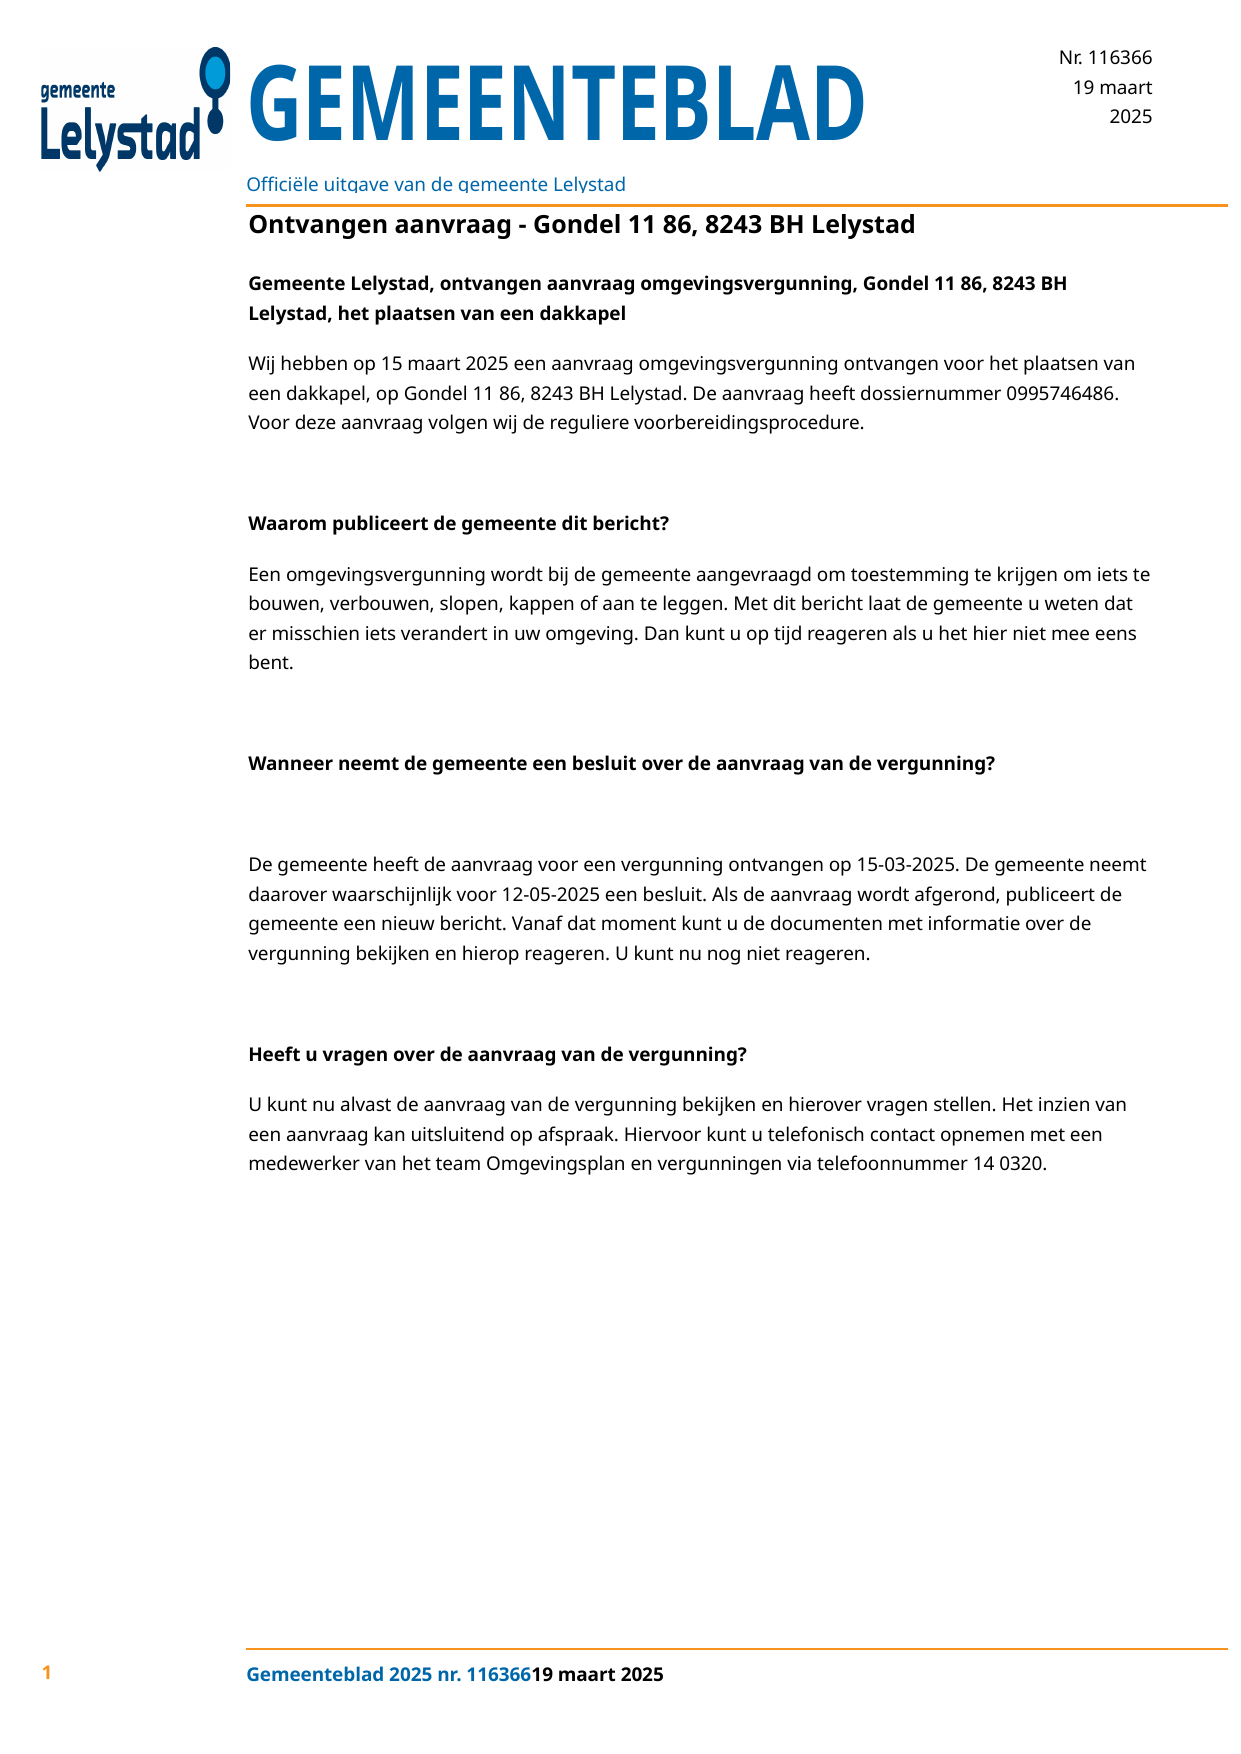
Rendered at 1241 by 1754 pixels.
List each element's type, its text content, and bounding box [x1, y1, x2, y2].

text Waarom publiceert de gemeente dit bericht? [248, 510, 1152, 536]
text Een omgevingsvergunning wordt bij de gemeente aangevraagd om toestemming te krijgen om iets te bouwen, verbouwen, slopen, kappen of aan te leggen. Met dit bericht laat de gemeente u weten dat er misschien iets verandert in uw omgeving. Dan kunt u op tijd reageren als u het hier niet mee eens bent. [248, 561, 1152, 675]
picture [41, 47, 231, 172]
text Heeft u vragen over de aanvraag van de vergunning? [248, 1041, 1152, 1066]
text Ontvangen aanvraag - Gondel 11 86, 8243 BH Lelystad [248, 207, 1152, 241]
text Wij hebben op 15 maart 2025 een aanvraag omgevingsvergunning ontvangen voor het plaatsen van een dakkapel, op Gondel 11 86, 8243 BH Lelystad. De aanvraag heeft dossiernummer 0995746486. Voor deze aanvraag volgen wij de reguliere voorbereidingsprocedure. [248, 350, 1152, 435]
text De gemeente heeft de aanvraag voor een vergunning ontvangen op 15-03-2025. De gemeente neemt daarover waarschijnlijk voor 12-05-2025 een besluit. Als de aanvraag wordt afgerond, publiceert de gemeente een nieuw bericht. Vanaf dat moment kunt u de documenten met informatie over de vergunning bekijken en hierop reageren. U kunt nu nog niet reageren. [248, 851, 1152, 966]
text Gemeente Lelystad, ontvangen aanvraag omgevingsvergunning, Gondel 11 86, 8243 BH Lelystad, het plaatsen van een dakkapel [248, 270, 1152, 326]
text U kunt nu alvast de aanvraag van de vergunning bekijken en hierover vragen stellen. Het inzien van een aanvraag kan uitsluitend op afspraak. Hiervoor kunt u telefonisch contact opnemen met een medewerker van het team Omgevingsplan en vergunningen via telefoonnummer 14 0320. [248, 1091, 1152, 1176]
text Wanneer neemt de gemeente een besluit over de aanvraag van de vergunning? [248, 750, 1152, 776]
